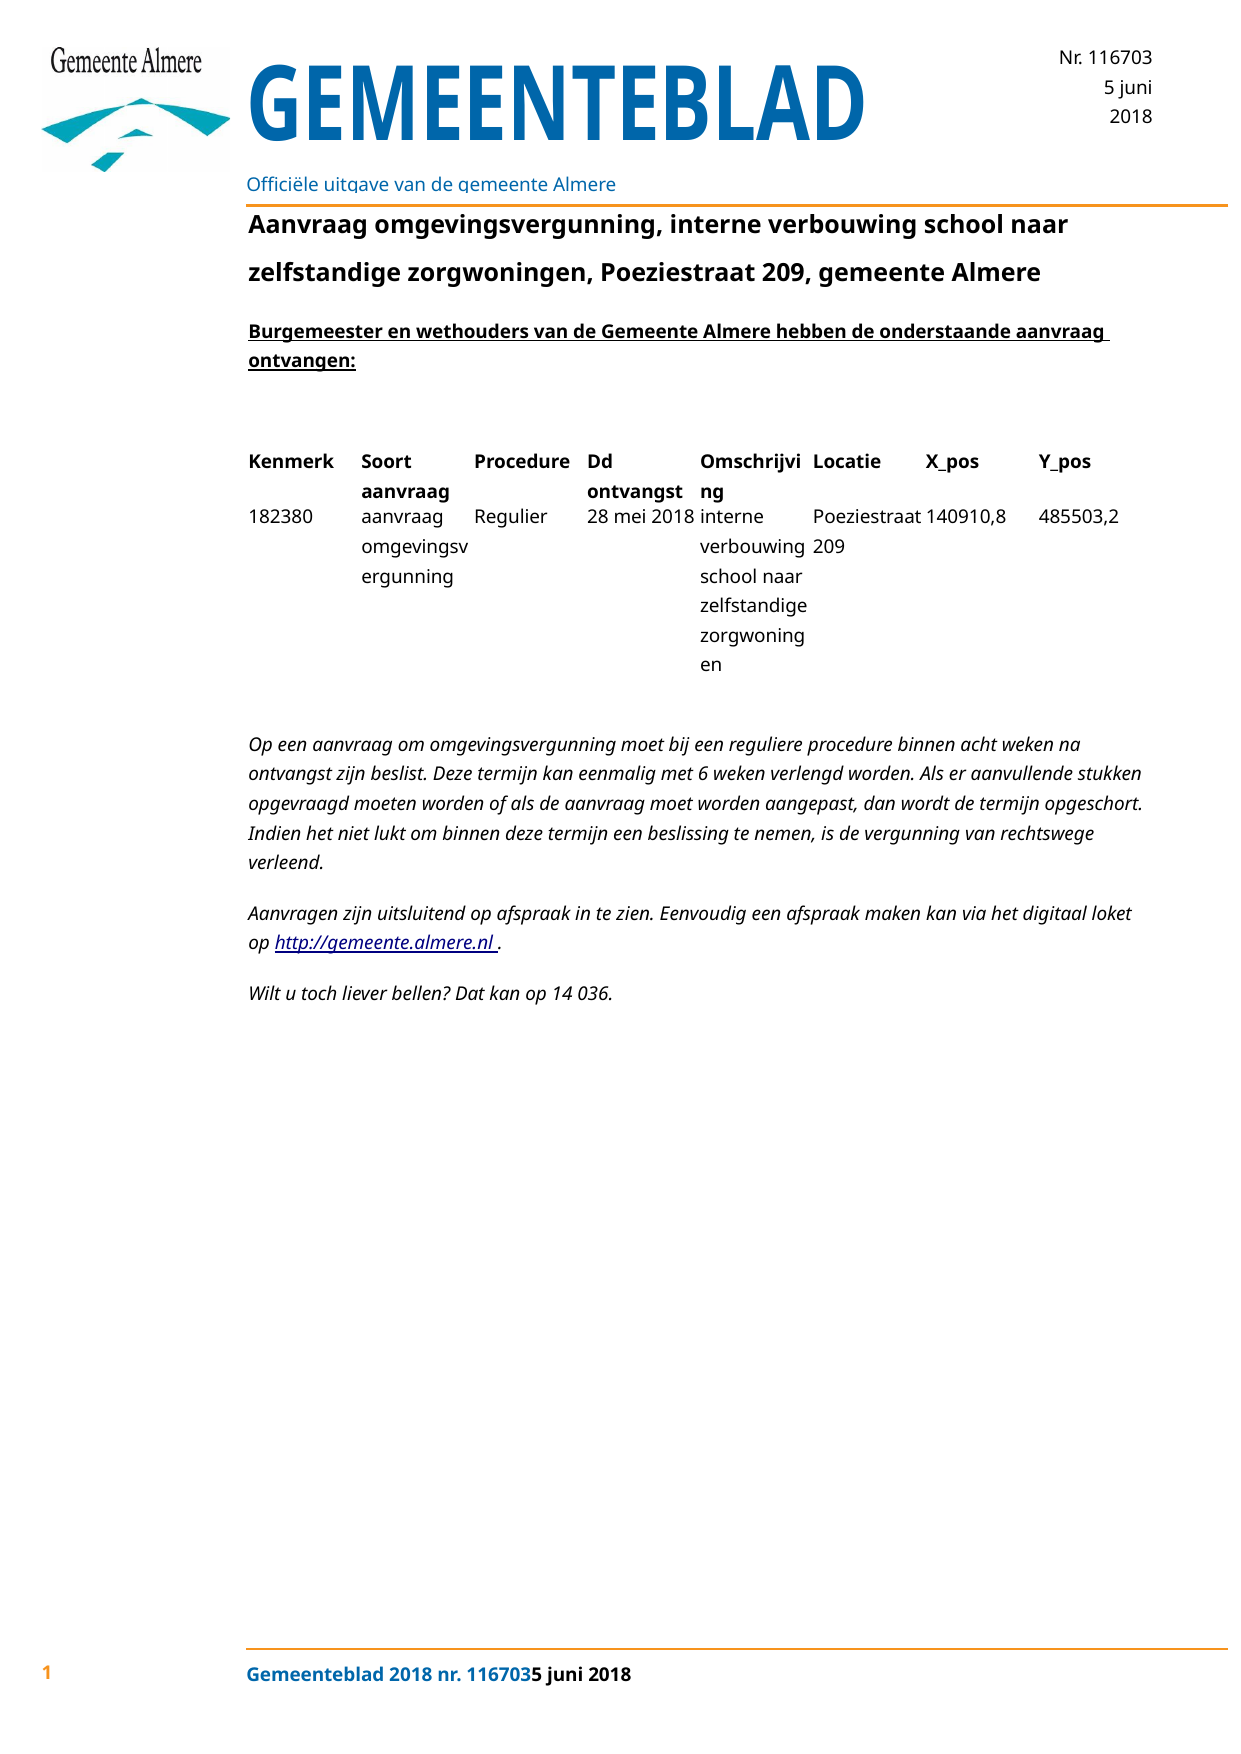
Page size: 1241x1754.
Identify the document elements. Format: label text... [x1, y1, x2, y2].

text Wilt u toch liever bellen? Dat kan op 14 036. [248, 980, 1152, 1006]
table_cell 182380 [248, 504, 361, 677]
picture [41, 47, 231, 172]
table_cell 140910,8 [926, 504, 1038, 677]
table_cell 28 mei 2018 [587, 504, 700, 677]
table_header Kenmerk [248, 449, 361, 504]
table_header Locatie [813, 449, 926, 504]
text Aanvraag omgevingsvergunning, interne verbouwing school naar zelfstandige zorgwoningen, Poeziestraat 209, gemeente Almere [248, 207, 1152, 288]
table_cell 485503,2 [1039, 504, 1152, 677]
table_cell aanvraag omgevingsvergunning [361, 504, 474, 677]
text Aanvragen zijn uitsluitend op afspraak in te zien. Eenvoudig een afspraak maken kan via het digitaal loket op http://gemeente.almere.nl . [248, 900, 1152, 955]
table_header Dd ontvangst [587, 449, 700, 504]
text Burgemeester en wethouders van de Gemeente Almere hebben de onderstaande aanvraag ontvangen: [248, 318, 1152, 373]
text Op een aanvraag om omgevingsvergunning moet bij een reguliere procedure binnen acht weken na ontvangst zijn beslist. Deze termijn kan eenmalig met 6 weken verlengd worden. Als er aanvullende stukken opgevraagd moeten worden of als de aanvraag moet worden aangepast, dan wordt de termijn opgeschort. Indien het niet lukt om binnen deze termijn een beslissing te nemen, is de vergunning van rechtswege verleend. [248, 731, 1152, 875]
table_header Soort aanvraag [361, 449, 474, 504]
table_cell Poeziestraat 209 [813, 504, 926, 677]
table_header Y_pos [1039, 449, 1152, 504]
table_header Omschrijving [700, 449, 813, 504]
table_header Procedure [474, 449, 587, 504]
table_header X_pos [926, 449, 1038, 504]
table_cell interne verbouwing school naar zelfstandige zorgwoningen [700, 504, 813, 677]
table_cell Regulier [474, 504, 587, 677]
